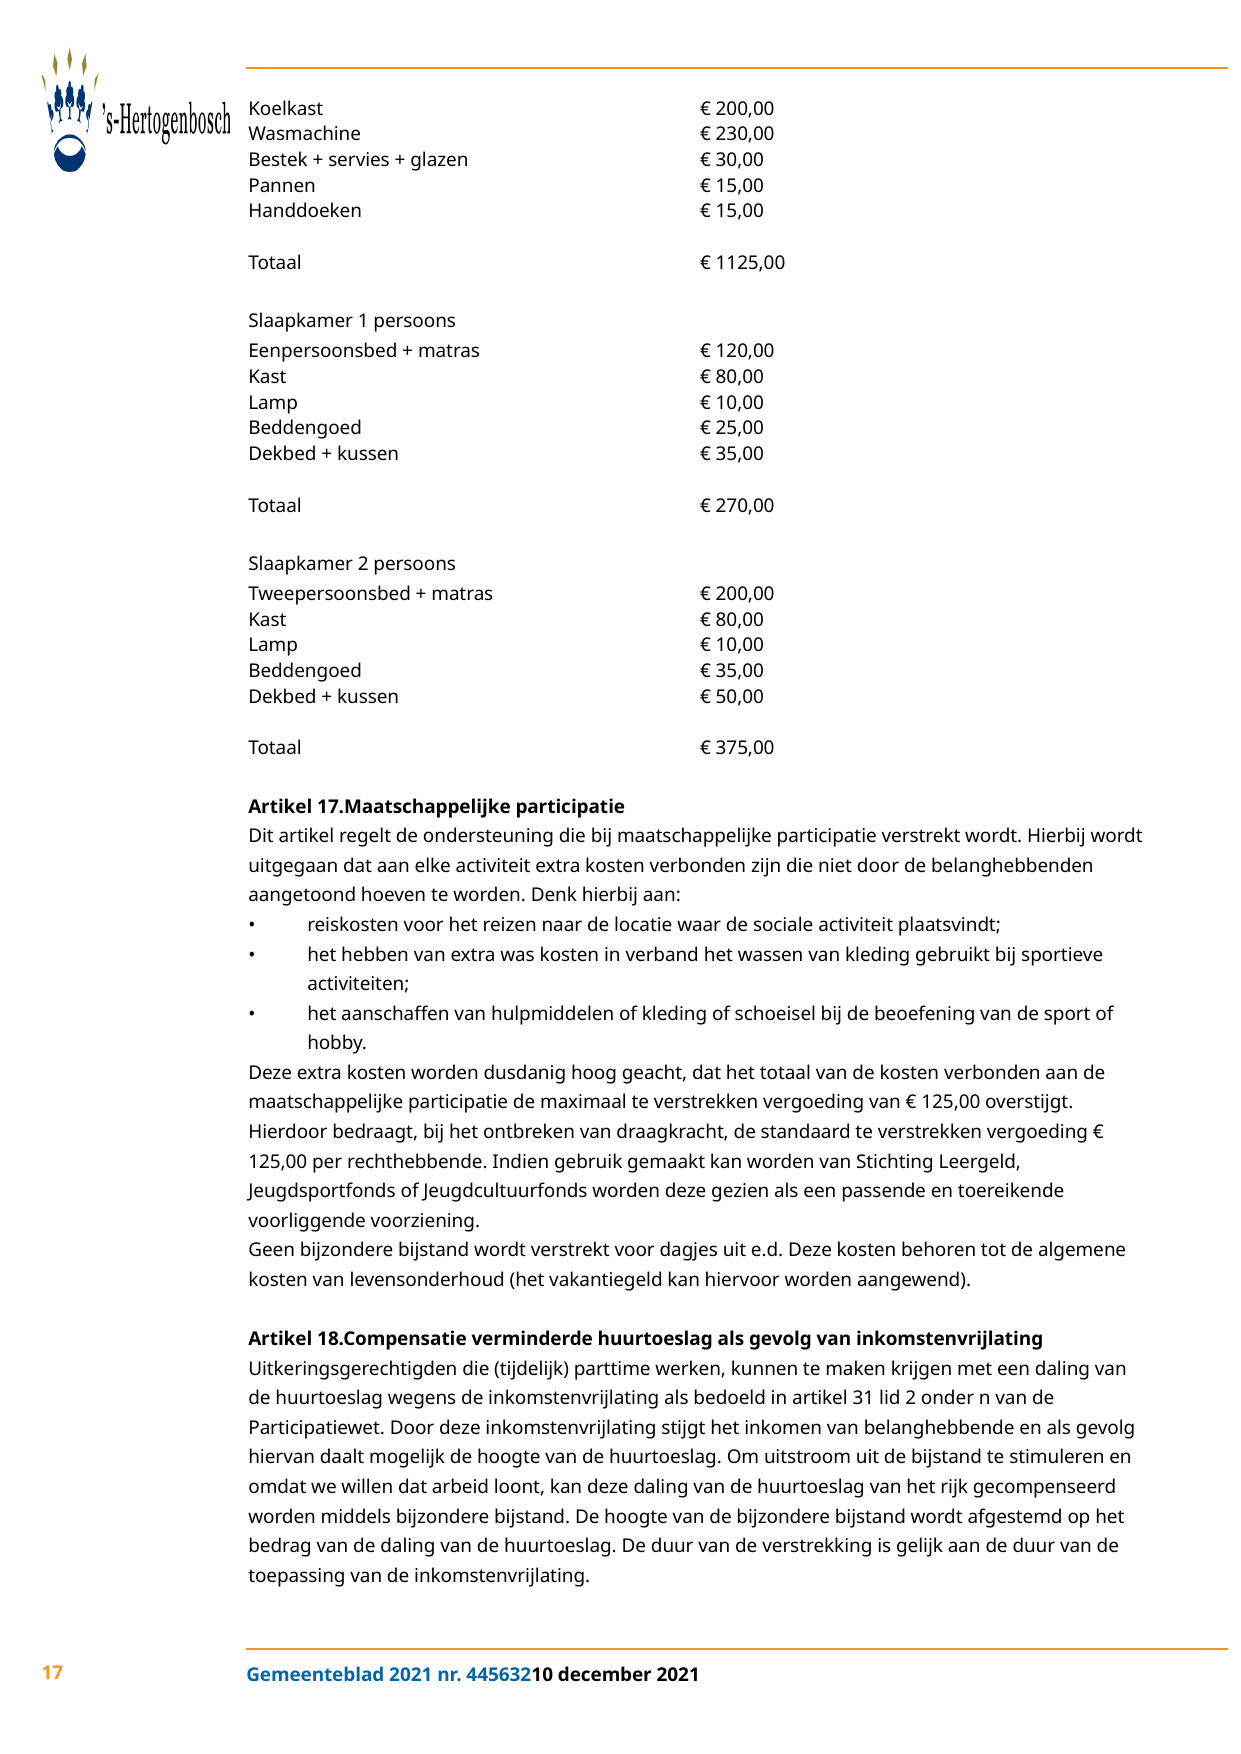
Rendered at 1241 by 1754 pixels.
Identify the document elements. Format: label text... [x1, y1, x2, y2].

list reiskosten voor het reizen naar de locatie waar de sociale activiteit plaatsvindt; [248, 911, 1152, 937]
table_cell € 10,00 [700, 389, 1152, 414]
table_cell € 25,00 [700, 415, 1152, 440]
table_header Eenpersoonsbed + matras [248, 338, 700, 363]
list het aanschaffen van hulpmiddelen of kleding of schoeisel bij de beoefening van de sport of hobby. [248, 1000, 1152, 1055]
table_cell [248, 709, 700, 734]
table_cell € 230,00 [700, 121, 1152, 146]
table_cell € 35,00 [700, 440, 1152, 466]
table_cell Totaal [248, 492, 700, 517]
table_cell Totaal [248, 249, 700, 275]
table_cell € 375,00 [700, 734, 1152, 760]
table_cell € 1125,00 [700, 249, 1152, 275]
table_cell Kast [248, 606, 700, 631]
text Deze extra kosten worden dusdanig hoog geacht, dat het totaal van de kosten verbonden aan de maatschappelijke participatie de maximaal te verstrekken vergoeding van € 125,00 overstijgt. [248, 1059, 1152, 1114]
table_header € 120,00 [700, 338, 1152, 363]
table_cell € 10,00 [700, 631, 1152, 657]
table_cell € 30,00 [700, 146, 1152, 172]
table_cell Pannen [248, 172, 700, 198]
table_cell Koelkast [248, 95, 700, 121]
table_cell Lamp [248, 389, 700, 414]
table_cell [700, 224, 1152, 249]
text Artikel 18.Compensatie verminderde huurtoeslag als gevolg van inkomstenvrijlating [248, 1325, 1152, 1351]
table_cell [248, 466, 700, 492]
table_cell Beddengoed [248, 415, 700, 440]
table_cell Handdoeken [248, 198, 700, 223]
table_header Tweepersoonsbed + matras [248, 580, 700, 606]
table_cell € 270,00 [700, 492, 1152, 517]
table_cell € 35,00 [700, 657, 1152, 683]
table_cell [700, 466, 1152, 492]
table_cell [248, 224, 700, 249]
list het hebben van extra was kosten in verband het wassen van kleding gebruikt bij sportieve activiteiten; [248, 941, 1152, 996]
table_cell Bestek + servies + glazen [248, 146, 700, 172]
table_cell Totaal [248, 734, 700, 760]
text Hierdoor bedraagt, bij het ontbreken van draagkracht, de standaard te verstrekken vergoeding € 125,00 per rechthebbende. Indien gebruik gemaakt kan worden van Stichting Leergeld, Jeugdsportfonds of Jeugdcultuurfonds worden deze gezien als een passende en toereikende voorliggende voorziening. [248, 1118, 1152, 1233]
table_cell € 15,00 [700, 198, 1152, 223]
table_cell Lamp [248, 631, 700, 657]
table_cell € 50,00 [700, 683, 1152, 709]
table_cell € 80,00 [700, 363, 1152, 389]
text Dit artikel regelt de ondersteuning die bij maatschappelijke participatie verstrekt wordt. Hierbij wordt uitgegaan dat aan elke activiteit extra kosten verbonden zijn die niet door de belanghebbenden aangetoond hoeven te worden. Denk hierbij aan: [248, 822, 1152, 907]
table_cell Dekbed + kussen [248, 440, 700, 466]
table_header € 200,00 [700, 580, 1152, 606]
table_cell Wasmachine [248, 121, 700, 146]
text Slaapkamer 1 persoons [248, 308, 1152, 333]
table_cell Dekbed + kussen [248, 683, 700, 709]
text Slaapkamer 2 persoons [248, 550, 1152, 576]
table_cell € 200,00 [700, 95, 1152, 121]
text Artikel 17.Maatschappelijke participatie [248, 793, 1152, 819]
text Geen bijzondere bijstand wordt verstrekt voor dagjes uit e.d. Deze kosten behoren tot de algemene kosten van levensonderhoud (het vakantiegeld kan hiervoor worden aangewend). [248, 1237, 1152, 1292]
table_cell € 15,00 [700, 172, 1152, 198]
table_cell € 80,00 [700, 606, 1152, 631]
table_cell Kast [248, 363, 700, 389]
table_cell Beddengoed [248, 657, 700, 683]
text Uitkeringsgerechtigden die (tijdelijk) parttime werken, kunnen te maken krijgen met een daling van de huurtoeslag wegens de inkomstenvrijlating als bedoeld in artikel 31 lid 2 onder n van de Participatiewet. Door deze inkomstenvrijlating stijgt het inkomen van belanghebbende en als gevolg hiervan daalt mogelijk de hoogte van de huurtoeslag. Om uitstroom uit de bijstand te stimuleren en omdat we willen dat arbeid loont, kan deze daling van de huurtoeslag van het rijk gecompenseerd worden middels bijzondere bijstand. De hoogte van de bijzondere bijstand wordt afgestemd op het bedrag van de daling van de huurtoeslag. De duur van de verstrekking is gelijk aan de duur van de toepassing van de inkomstenvrijlating. [248, 1355, 1152, 1588]
picture [41, 47, 231, 172]
table_cell [700, 709, 1152, 734]
